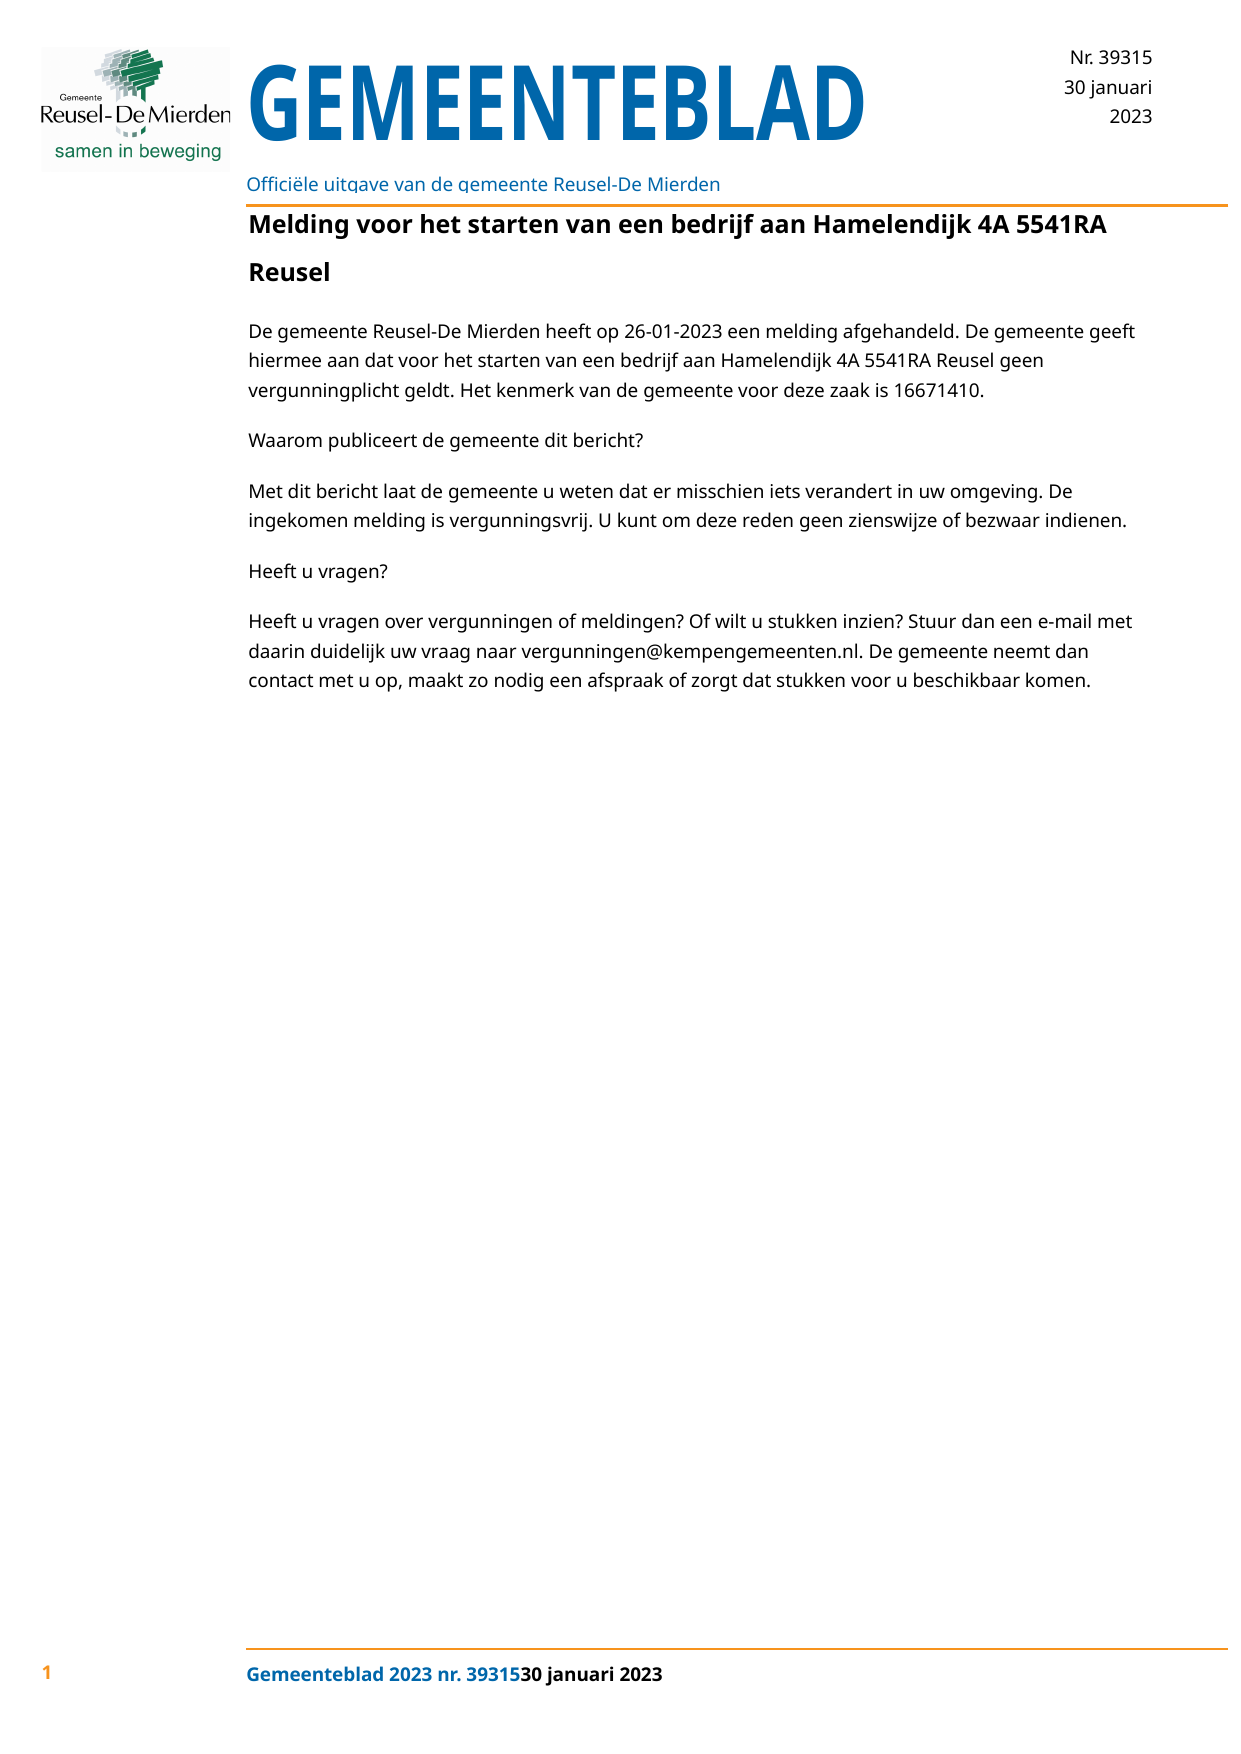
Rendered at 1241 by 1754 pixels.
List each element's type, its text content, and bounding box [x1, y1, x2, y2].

text Heeft u vragen? [248, 558, 1152, 584]
text Waarom publiceert de gemeente dit bericht? [248, 427, 1152, 453]
text De gemeente Reusel-De Mierden heeft op 26-01-2023 een melding afgehandeld. De gemeente geeft hiermee aan dat voor het starten van een bedrijf aan Hamelendijk 4A 5541RA Reusel geen vergunningplicht geldt. Het kenmerk van de gemeente voor deze zaak is 16671410. [248, 318, 1152, 403]
text Met dit bericht laat de gemeente u weten dat er misschien iets verandert in uw omgeving. De ingekomen melding is vergunningsvrij. U kunt om deze reden geen zienswijze of bezwaar indienen. [248, 478, 1152, 533]
text Melding voor het starten van een bedrijf aan Hamelendijk 4A 5541RA Reusel [248, 207, 1152, 288]
text Heeft u vragen over vergunningen of meldingen? Of wilt u stukken inzien? Stuur dan een e-mail met daarin duidelijk uw vraag naar vergunningen@kempengemeenten.nl. De gemeente neemt dan contact met u op, maakt zo nodig een afspraak of zorgt dat stukken voor u beschikbaar komen. [248, 608, 1152, 693]
picture [41, 47, 231, 172]
